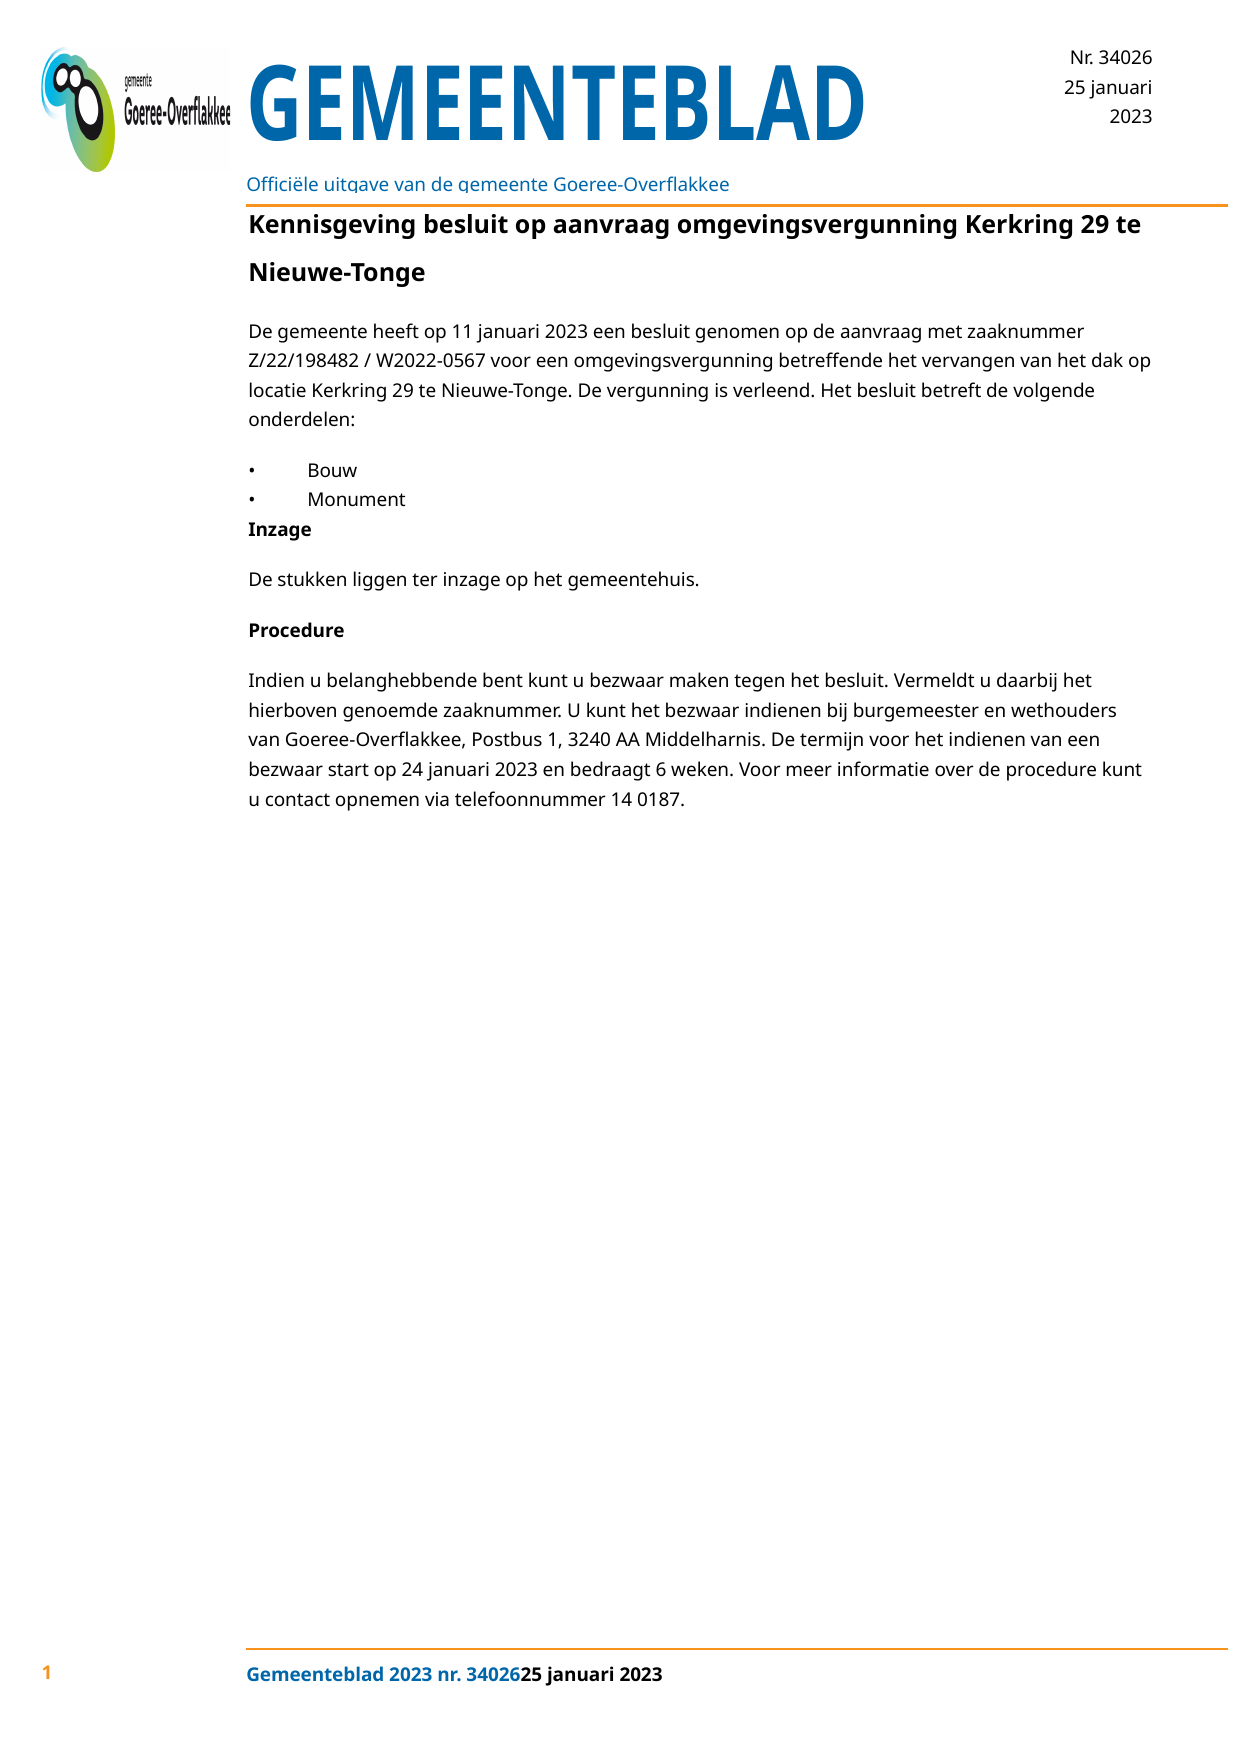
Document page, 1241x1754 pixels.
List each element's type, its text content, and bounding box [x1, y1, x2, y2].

text Kennisgeving besluit op aanvraag omgevingsvergunning Kerkring 29 te Nieuwe-Tonge [248, 207, 1152, 288]
picture [41, 47, 231, 172]
text De stukken liggen ter inzage op het gemeentehuis. [248, 567, 1152, 592]
list Monument [248, 487, 1152, 512]
list Bouw [248, 457, 1152, 483]
text Indien u belanghebbende bent kunt u bezwaar maken tegen het besluit. Vermeldt u daarbij het hierboven genoemde zaaknummer. U kunt het bezwaar indienen bij burgemeester en wethouders van Goeree-Overflakkee, Postbus 1, 3240 AA Middelharnis. De termijn voor het indienen van een bezwaar start op 24 januari 2023 en bedraagt 6 weken. Voor meer informatie over de procedure kunt u contact opnemen via telefoonnummer 14 0187. [248, 667, 1152, 812]
text Inzage [248, 516, 1152, 542]
text Procedure [248, 617, 1152, 643]
text De gemeente heeft op 11 januari 2023 een besluit genomen op de aanvraag met zaaknummer Z/22/198482 / W2022-0567 voor een omgevingsvergunning betreffende het vervangen van het dak op locatie Kerkring 29 te Nieuwe-Tonge. De vergunning is verleend. Het besluit betreft de volgende onderdelen: [248, 318, 1152, 432]
